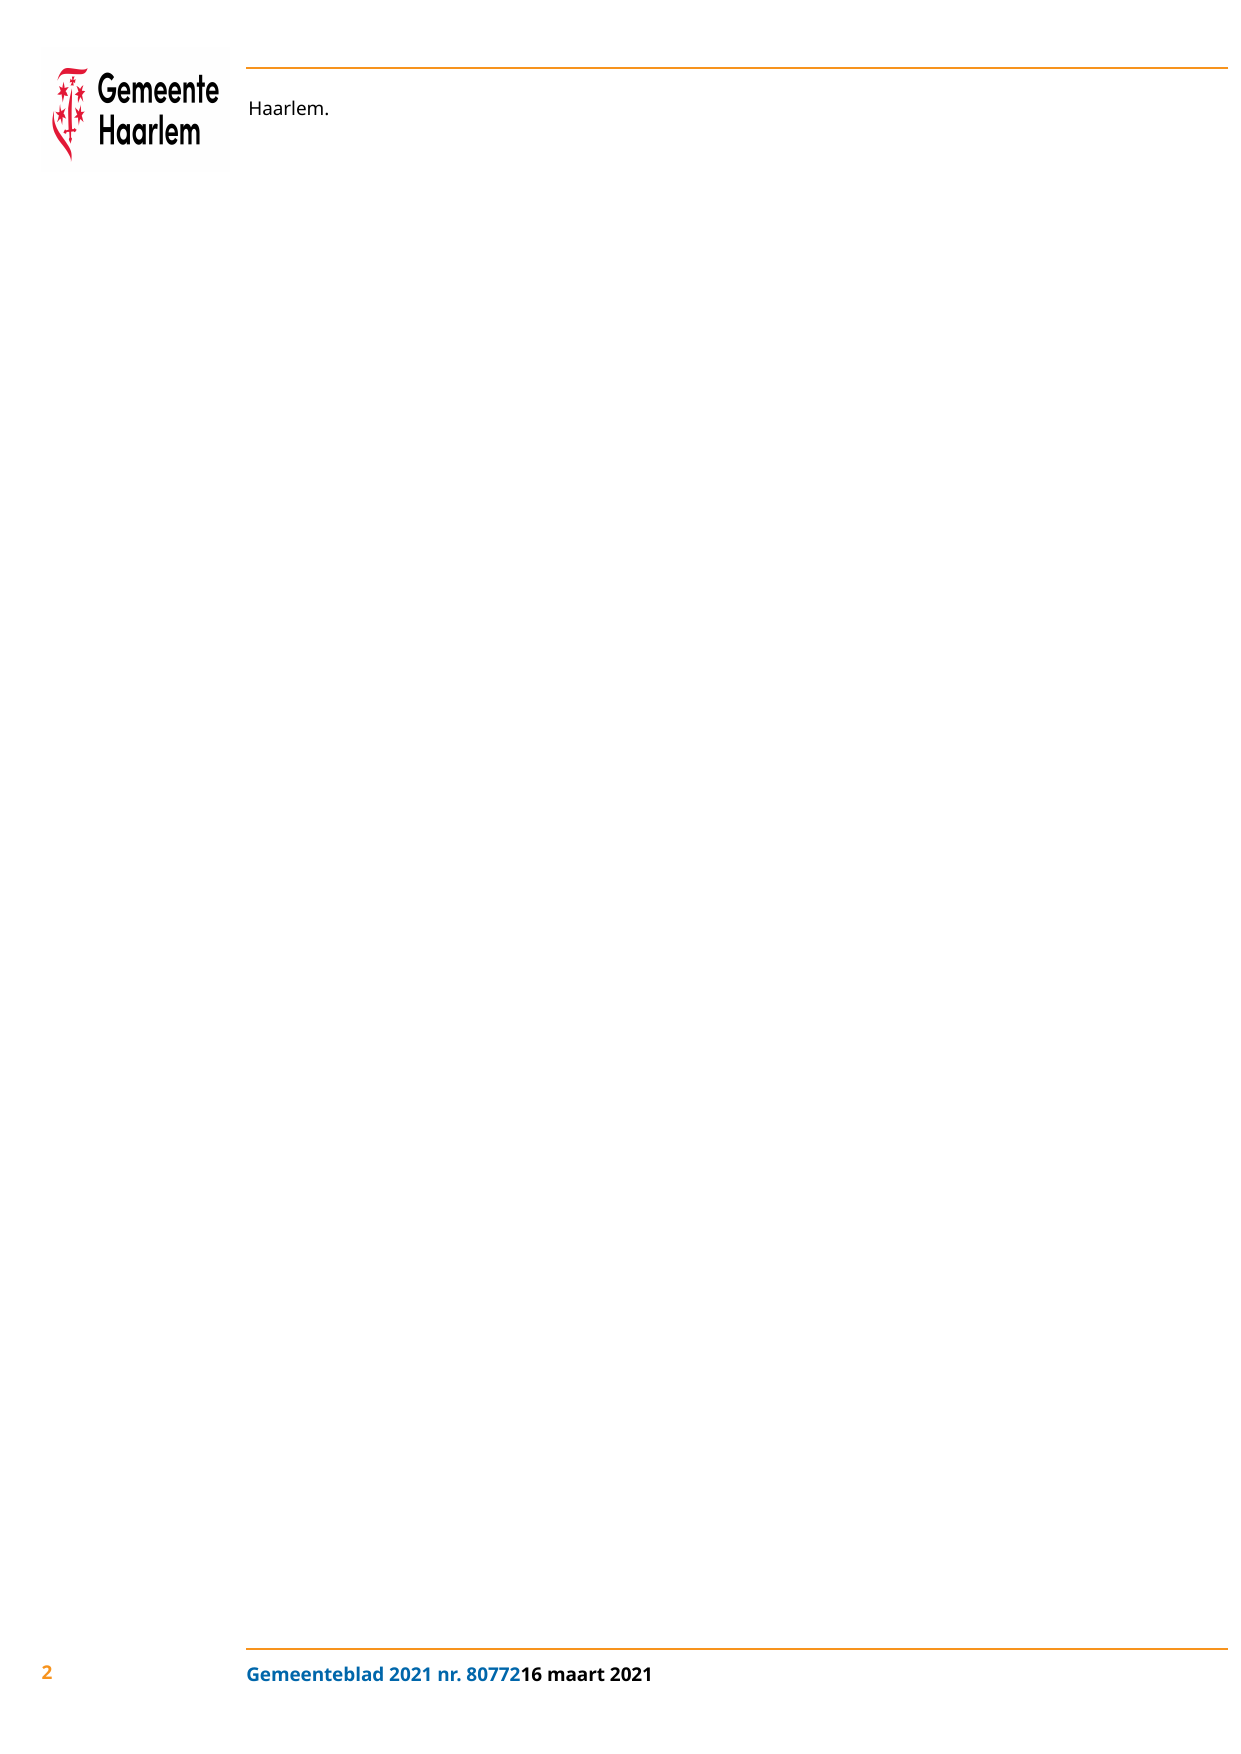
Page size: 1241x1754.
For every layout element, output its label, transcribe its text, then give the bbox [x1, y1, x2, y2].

picture [41, 47, 231, 172]
text Haarlem. [248, 95, 1152, 121]
